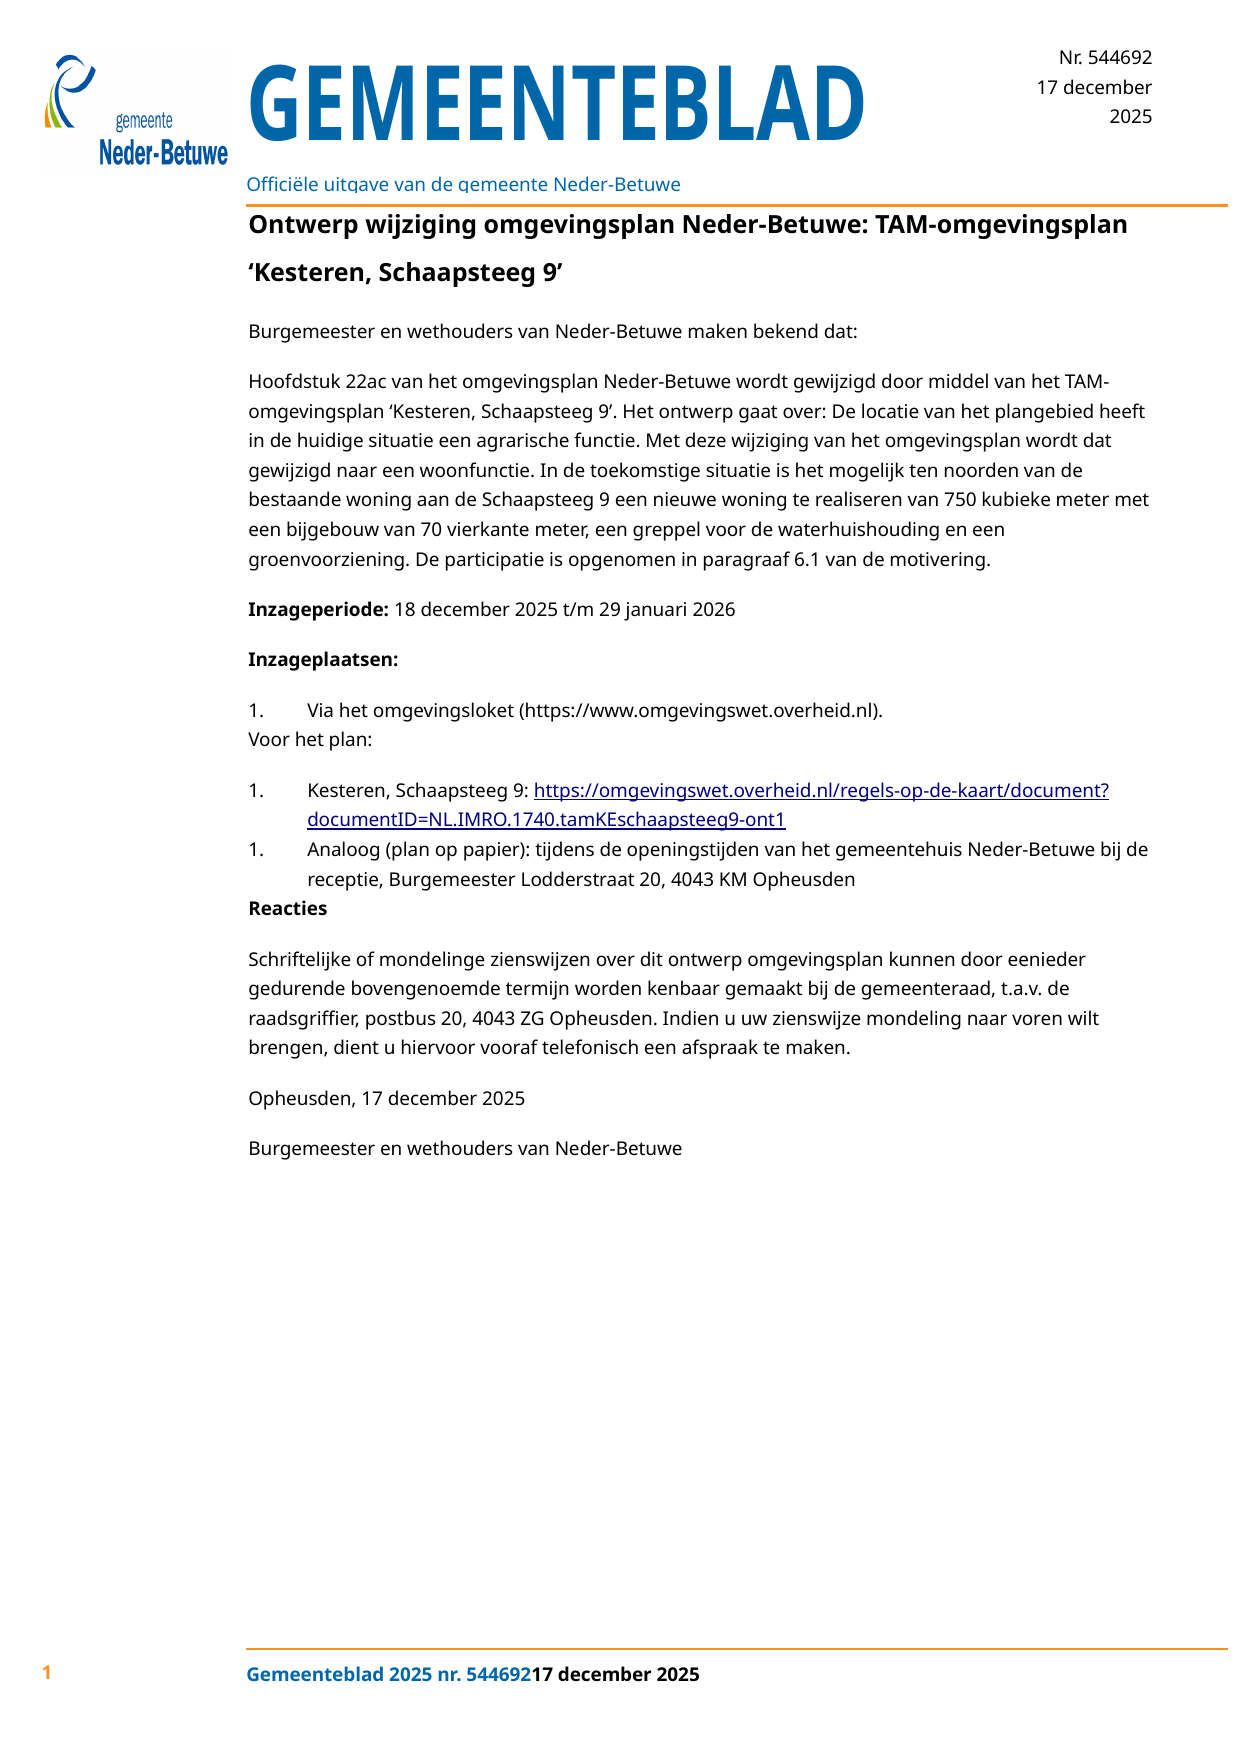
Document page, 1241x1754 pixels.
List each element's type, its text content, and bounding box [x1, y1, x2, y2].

text Schriftelijke of mondelinge zienswijzen over dit ontwerp omgevingsplan kunnen door eenieder gedurende bovengenoemde termijn worden kenbaar gemaakt bij de gemeenteraad, t.a.v. de raadsgriffier, postbus 20, 4043 ZG Opheusden. Indien u uw zienswijze mondeling naar voren wilt brengen, dient u hiervoor vooraf telefonisch een afspraak te maken. [248, 946, 1152, 1060]
text Hoofdstuk 22ac van het omgevingsplan Neder-Betuwe wordt gewijzigd door middel van het TAM-omgevingsplan ‘Kesteren, Schaapsteeg 9’. Het ontwerp gaat over: De locatie van het plangebied heeft in de huidige situatie een agrarische functie. Met deze wijziging van het omgevingsplan wordt dat gewijzigd naar een woonfunctie. In de toekomstige situatie is het mogelijk ten noorden van de bestaande woning aan de Schaapsteeg 9 een nieuwe woning te realiseren van 750 kubieke meter met een bijgebouw van 70 vierkante meter, een greppel voor de waterhuishouding en een groenvoorziening. De participatie is opgenomen in paragraaf 6.1 van de motivering. [248, 368, 1152, 572]
text Inzageperiode: 18 december 2025 t/m 29 januari 2026 [248, 596, 1152, 622]
text Burgemeester en wethouders van Neder-Betuwe maken bekend dat: [248, 318, 1152, 344]
picture [41, 47, 231, 172]
text Ontwerp wijziging omgevingsplan Neder-Betuwe: TAM-omgevingsplan ‘Kesteren, Schaapsteeg 9’ [248, 207, 1152, 288]
text Inzageplaatsen: [248, 647, 1152, 672]
text Opheusden, 17 december 2025 [248, 1085, 1152, 1111]
list Analoog (plan op papier): tijdens de openingstijden van het gemeentehuis Neder-Betuwe bij de receptie, Burgemeester Lodderstraat 20, 4043 KM Opheusden [248, 836, 1152, 892]
text Reacties [248, 895, 1152, 921]
list Via het omgevingsloket (https://www.omgevingswet.overheid.nl). [248, 697, 1152, 723]
text Voor het plan: [248, 727, 1152, 752]
text Burgemeester en wethouders van Neder-Betuwe [248, 1135, 1152, 1161]
list Kesteren, Schaapsteeg 9: https://omgevingswet.overheid.nl/regels-op-de-kaart/document?documentID=NL.IMRO.1740.tamKEschaapsteeg9-ont1 [248, 777, 1152, 832]
